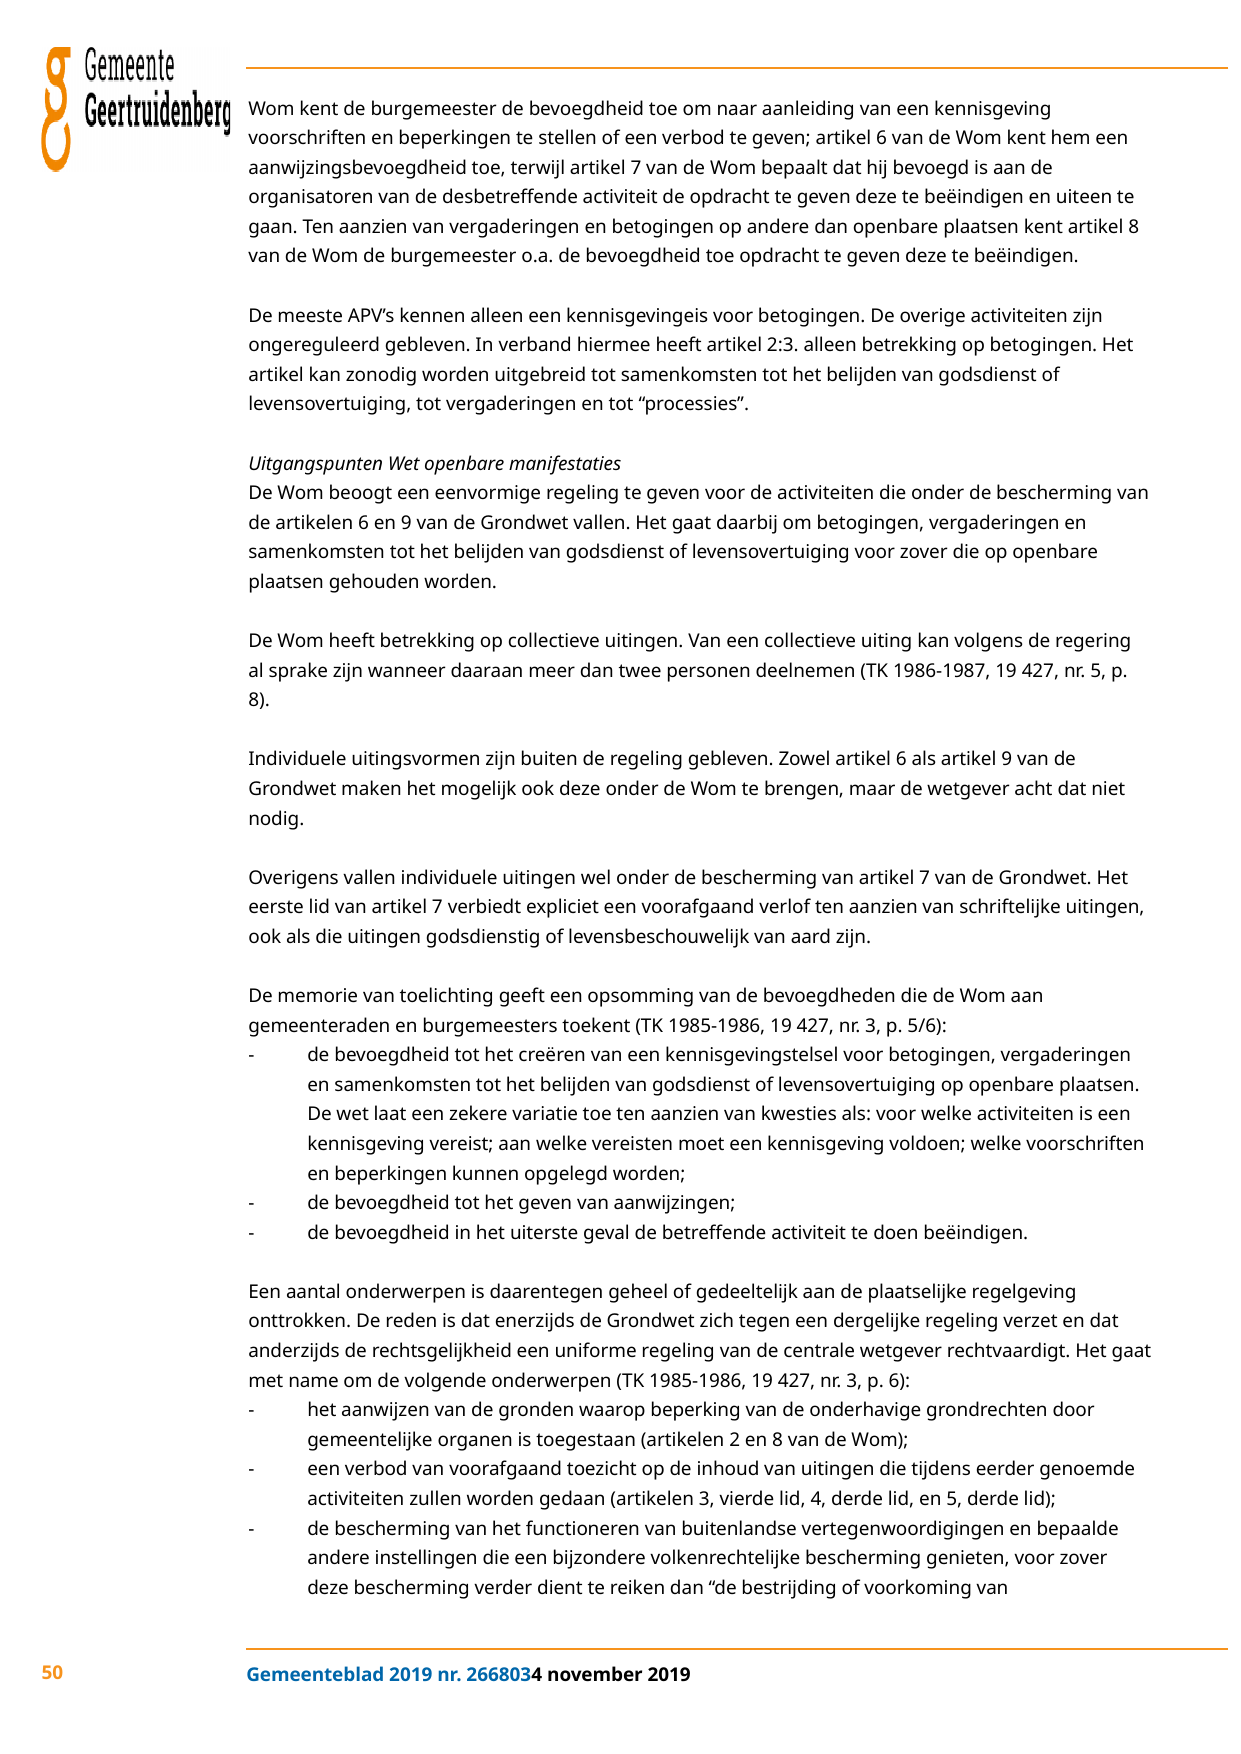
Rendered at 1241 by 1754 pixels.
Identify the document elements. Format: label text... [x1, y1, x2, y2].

picture [41, 47, 231, 172]
text De memorie van toelichting geeft een opsomming van de bevoegdheden die de Wom aan gemeenteraden en burgemeesters toekent (TK 1985-1986, 19 427, nr. 3, p. 5/6): [248, 982, 1152, 1038]
text De meeste APV’s kennen alleen een kennisgevingeis voor betogingen. De overige activiteiten zijn ongereguleerd gebleven. In verband hiermee heeft artikel 2:3. alleen betrekking op betogingen. Het artikel kan zonodig worden uitgebreid tot samenkomsten tot het belijden van godsdienst of levensovertuiging, tot vergaderingen en tot “processies”. [248, 302, 1152, 416]
list de bescherming van het functioneren van buitenlandse vertegenwoordigingen en bepaalde andere instellingen die een bijzondere volkenrechtelijke bescherming genieten, voor zover deze bescherming verder dient te reiken dan “de bestrijding of voorkoming van [248, 1515, 1152, 1600]
text Wom kent de burgemeester de bevoegdheid toe om naar aanleiding van een kennisgeving voorschriften en beperkingen te stellen of een verbod te geven; artikel 6 van de Wom kent hem een aanwijzingsbevoegdheid toe, terwijl artikel 7 van de Wom bepaalt dat hij bevoegd is aan de organisatoren van de desbetreffende activiteit de opdracht te geven deze te beëindigen en uiteen te gaan. Ten aanzien van vergaderingen en betogingen op andere dan openbare plaatsen kent artikel 8 van de Wom de burgemeester o.a. de bevoegdheid toe opdracht te geven deze te beëindigen. [248, 95, 1152, 268]
list de bevoegdheid tot het geven van aanwijzingen; [248, 1189, 1152, 1215]
text De Wom beoogt een eenvormige regeling te geven voor de activiteiten die onder de bescherming van de artikelen 6 en 9 van de Grondwet vallen. Het gaat daarbij om betogingen, vergaderingen en samenkomsten tot het belijden van godsdienst of levensovertuiging voor zover die op openbare plaatsen gehouden worden. [248, 479, 1152, 594]
text Uitgangspunten Wet openbare manifestaties [248, 450, 1152, 476]
list de bevoegdheid tot het creëren van een kennisgevingstelsel voor betogingen, vergaderingen en samenkomsten tot het belijden van godsdienst of levensovertuiging op openbare plaatsen. De wet laat een zekere variatie toe ten aanzien van kwesties als: voor welke activiteiten is een kennisgeving vereist; aan welke vereisten moet een kennisgeving voldoen; welke voorschriften en beperkingen kunnen opgelegd worden; [248, 1041, 1152, 1186]
list de bevoegdheid in het uiterste geval de betreffende activiteit te doen beëindigen. [248, 1219, 1152, 1245]
text De Wom heeft betrekking op collectieve uitingen. Van een collectieve uiting kan volgens de regering al sprake zijn wanneer daaraan meer dan twee personen deelnemen (TK 1986-1987, 19 427, nr. 5, p. 8). [248, 627, 1152, 712]
list een verbod van voorafgaand toezicht op de inhoud van uitingen die tijdens eerder genoemde activiteiten zullen worden gedaan (artikelen 3, vierde lid, 4, derde lid, en 5, derde lid); [248, 1456, 1152, 1511]
text Overigens vallen individuele uitingen wel onder de bescherming van artikel 7 van de Grondwet. Het eerste lid van artikel 7 verbiedt expliciet een voorafgaand verlof ten aanzien van schriftelijke uitingen, ook als die uitingen godsdienstig of levensbeschouwelijk van aard zijn. [248, 864, 1152, 949]
text Een aantal onderwerpen is daarentegen geheel of gedeeltelijk aan de plaatselijke regelgeving onttrokken. De reden is dat enerzijds de Grondwet zich tegen een dergelijke regeling verzet en dat anderzijds de rechtsgelijkheid een uniforme regeling van de centrale wetgever rechtvaardigt. Het gaat met name om de volgende onderwerpen (TK 1985-1986, 19 427, nr. 3, p. 6): [248, 1278, 1152, 1393]
text Individuele uitingsvormen zijn buiten de regeling gebleven. Zowel artikel 6 als artikel 9 van de Grondwet maken het mogelijk ook deze onder de Wom te brengen, maar de wetgever acht dat niet nodig. [248, 746, 1152, 831]
list het aanwijzen van de gronden waarop beperking van de onderhavige grondrechten door gemeentelijke organen is toegestaan (artikelen 2 en 8 van de Wom); [248, 1396, 1152, 1452]
